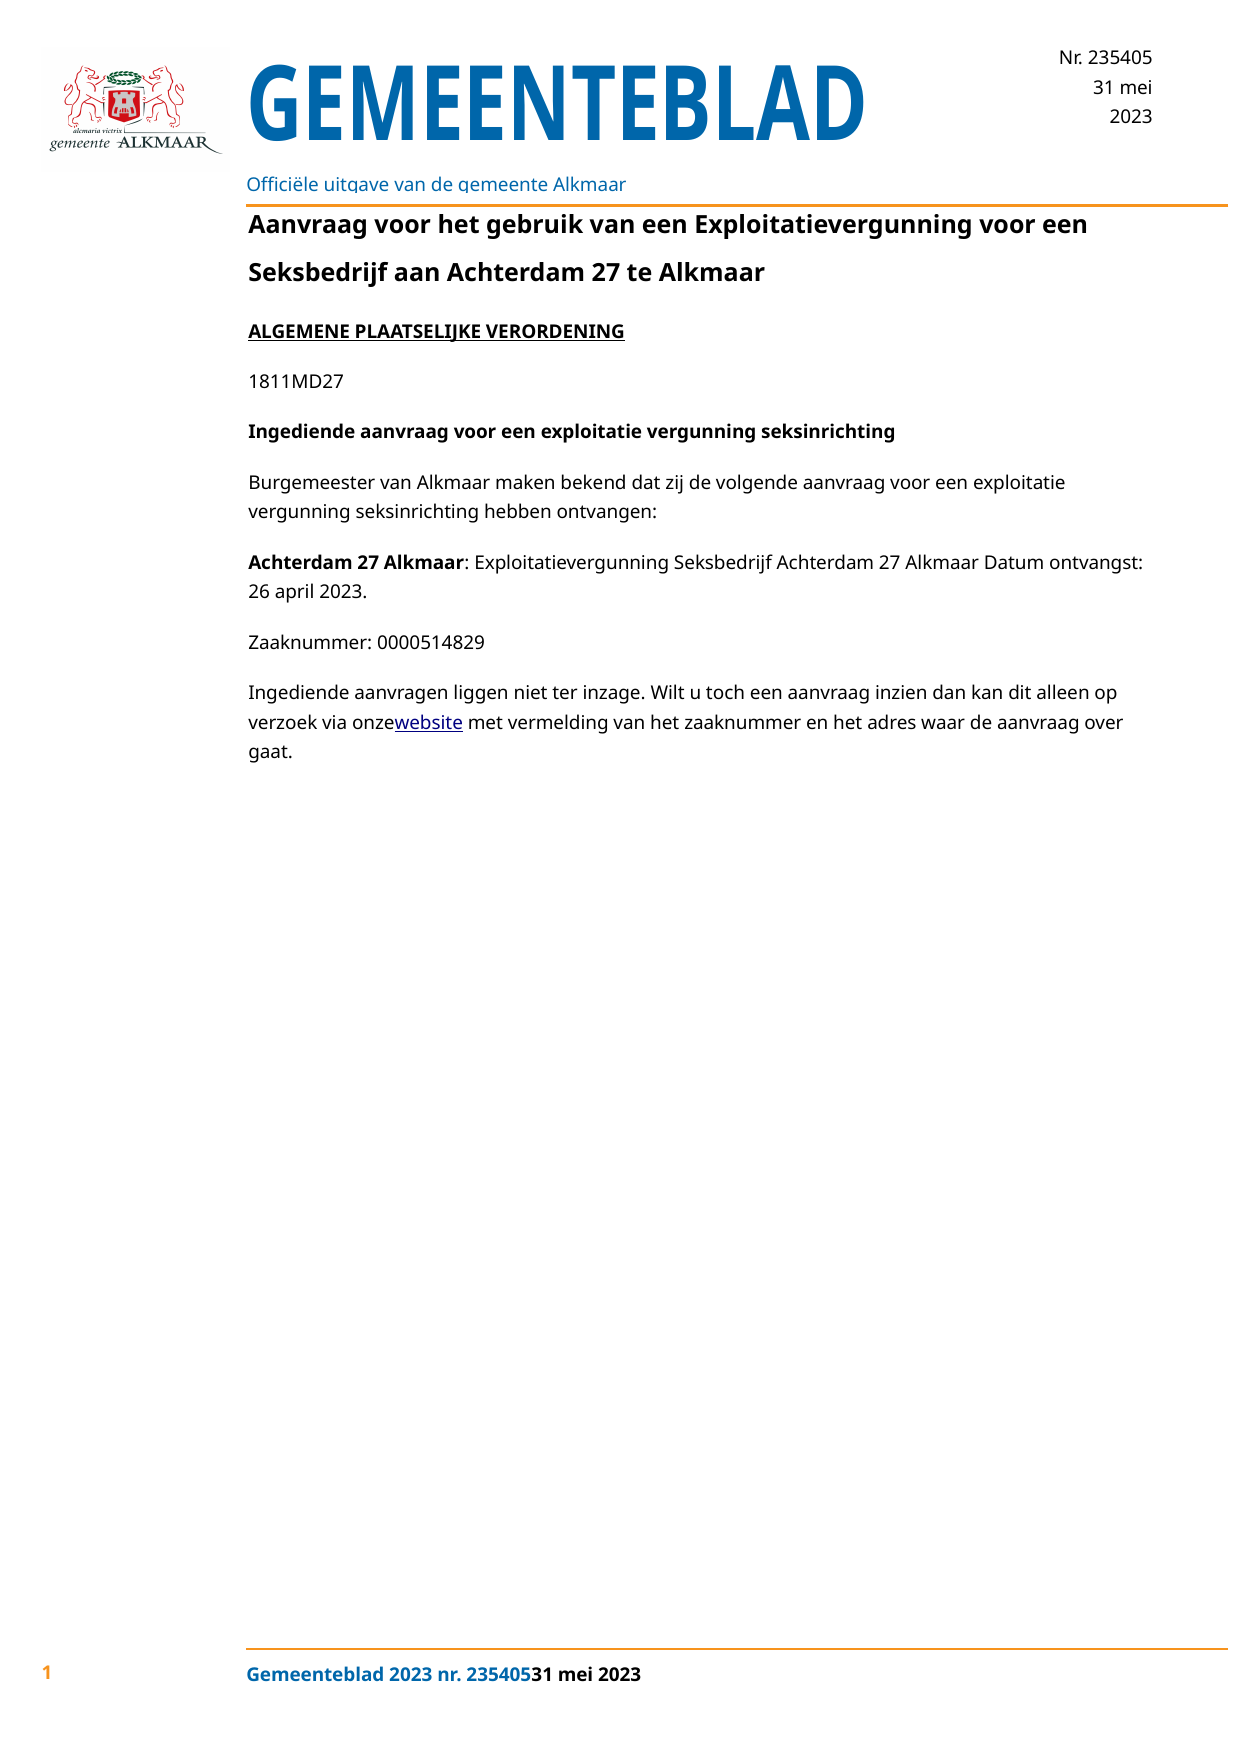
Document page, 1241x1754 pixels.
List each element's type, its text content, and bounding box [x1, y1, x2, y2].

text ALGEMENE PLAATSELIJKE VERORDENING [248, 318, 1152, 344]
text Aanvraag voor het gebruik van een Exploitatievergunning voor een Seksbedrijf aan Achterdam 27 te Alkmaar [248, 207, 1152, 288]
text Ingediende aanvragen liggen niet ter inzage. Wilt u toch een aanvraag inzien dan kan dit alleen op verzoek via onzewebsite met vermelding van het zaaknummer en het adres waar de aanvraag over gaat. [248, 679, 1152, 764]
text Zaaknummer: 0000514829 [248, 629, 1152, 655]
text Achterdam 27 Alkmaar: Exploitatievergunning Seksbedrijf Achterdam 27 Alkmaar Datum ontvangst: 26 april 2023. [248, 549, 1152, 604]
picture [41, 47, 231, 172]
text Ingediende aanvraag voor een exploitatie vergunning seksinrichting [248, 419, 1152, 444]
text 1811MD27 [248, 368, 1152, 394]
text Burgemeester van Alkmaar maken bekend dat zij de volgende aanvraag voor een exploitatie vergunning seksinrichting hebben ontvangen: [248, 469, 1152, 524]
